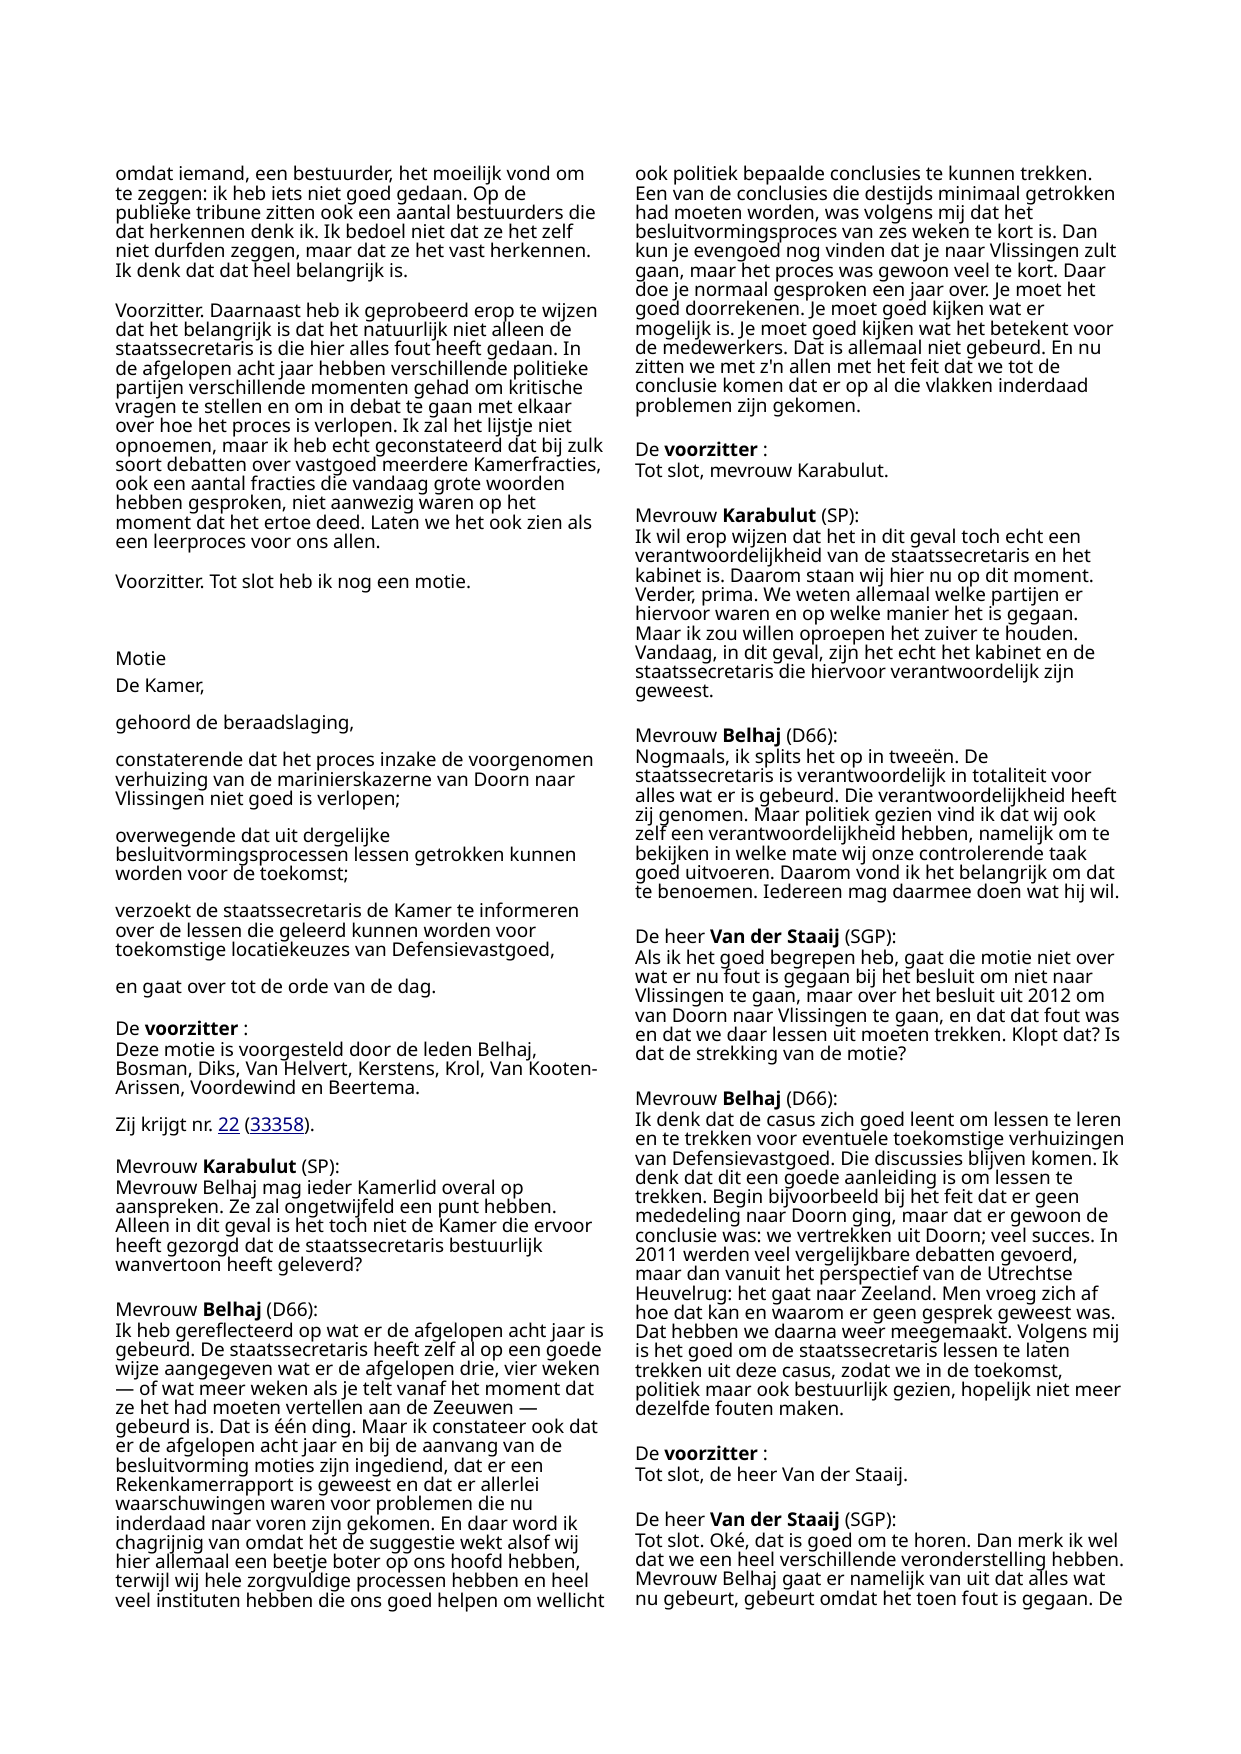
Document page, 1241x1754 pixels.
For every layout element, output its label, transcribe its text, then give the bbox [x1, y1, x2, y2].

text Zij krijgt nr. 22 (33358). [115, 1116, 605, 1135]
text Ik heb gereflecteerd op wat er de afgelopen acht jaar is gebeurd. De staatssecretaris heeft zelf al op een goede wijze aangegeven wat er de afgelopen drie, vier weken — of wat meer weken als je telt vanaf het moment dat ze het had moeten vertellen aan de Zeeuwen — gebeurd is. Dat is één ding. Maar ik constateer ook dat er de afgelopen acht jaar en bij de aanvang van de besluitvorming moties zijn ingediend, dat er een Rekenkamerrapport is geweest en dat er allerlei waarschuwingen waren voor problemen die nu inderdaad naar voren zijn gekomen. En daar word ik chagrijnig van omdat het de suggestie wekt alsof wij hier allemaal een beetje boter op ons hoofd hebben, terwijl wij hele zorgvuldige processen hebben en heel veel instituten hebben die ons goed helpen om wellicht [115, 1322, 605, 1611]
text De voorzitter : [635, 1440, 1125, 1466]
text Tot slot, mevrouw Karabulut. [635, 462, 1125, 482]
text Nogmaals, ik splits het op in tweeën. De staatssecretaris is verantwoordelijk in totaliteit voor alles wat er is gebeurd. Die verantwoordelijkheid heeft zij genomen. Maar politiek gezien vind ik dat wij ook zelf een verantwoordelijkheid hebben, namelijk om te bekijken in welke mate wij onze controlerende taak goed uitvoeren. Daarom vond ik het belangrijk om dat te benoemen. Iedereen mag daarmee doen wat hij wil. [635, 748, 1125, 902]
text De voorzitter : [115, 1015, 605, 1041]
text Tot slot. Oké, dat is goed om te horen. Dan merk ik wel dat we een heel verschillende veronderstelling hebben. Mevrouw Belhaj gaat er namelijk van uit dat alles wat nu gebeurt, gebeurt omdat het toen fout is gegaan. De [635, 1532, 1125, 1609]
text constaterende dat het proces inzake de voorgenomen verhuizing van de marinierskazerne van Doorn naar Vlissingen niet goed is verlopen; [115, 751, 605, 809]
text Tot slot, de heer Van der Staaij. [635, 1466, 1125, 1485]
text Ik denk dat de casus zich goed leent om lessen te leren en te trekken voor eventuele toekomstige verhuizingen van Defensievastgoed. Die discussies blijven komen. Ik denk dat dit een goede aanleiding is om lessen te trekken. Begin bijvoorbeeld bij het feit dat er geen mededeling naar Doorn ging, maar dat er gewoon de conclusie was: we vertrekken uit Doorn; veel succes. In 2011 werden veel vergelijkbare debatten gevoerd, maar dan vanuit het perspectief van de Utrechtse Heuvelrug: het gaat naar Zeeland. Men vroeg zich af hoe dat kan en waarom er geen gesprek geweest was. Dat hebben we daarna weer meegemaakt. Volgens mij is het goed om de staatssecretaris lessen te laten trekken uit deze casus, zodat we in de toekomst, politiek maar ook bestuurlijk gezien, hopelijk niet meer dezelfde fouten maken. [635, 1111, 1125, 1419]
text De heer Van der Staaij (SGP): [635, 923, 1125, 949]
text omdat iemand, een bestuurder, het moeilijk vond om te zeggen: ik heb iets niet goed gedaan. Op de publieke tribune zitten ook een aantal bestuurders die dat herkennen denk ik. Ik bedoel niet dat ze het zelf niet durfden zeggen, maar dat ze het vast herkennen. Ik denk dat dat heel belangrijk is. [115, 165, 605, 281]
text Mevrouw Belhaj mag ieder Kamerlid overal op aanspreken. Ze zal ongetwijfeld een punt hebben. Alleen in dit geval is het toch niet de Kamer die ervoor heeft gezorgd dat de staatssecretaris bestuurlijk wanvertoon heeft geleverd? [115, 1179, 605, 1275]
text Motie [115, 646, 605, 671]
text De voorzitter : [635, 437, 1125, 462]
text Voorzitter. Tot slot heb ik nog een motie. [115, 573, 605, 592]
text overwegende dat uit dergelijke besluitvormingsprocessen lessen getrokken kunnen worden voor de toekomst; [115, 827, 605, 884]
text Voorzitter. Daarnaast heb ik geprobeerd erop te wijzen dat het belangrijk is dat het natuurlijk niet alleen de staatssecretaris is die hier alles fout heeft gedaan. In de afgelopen acht jaar hebben verschillende politieke partijen verschillende momenten gehad om kritische vragen te stellen en om in debat te gaan met elkaar over hoe het proces is verlopen. Ik zal het lijstje niet opnoemen, maar ik heb echt geconstateerd dat bij zulk soort debatten over vastgoed meerdere Kamerfracties, ook een aantal fracties die vandaag grote woorden hebben gesproken, niet aanwezig waren op het moment dat het ertoe deed. Laten we het ook zien als een leerproces voor ons allen. [115, 302, 605, 552]
text verzoekt de staatssecretaris de Kamer te informeren over de lessen die geleerd kunnen worden voor toekomstige locatiekeuzes van Defensievastgoed, [115, 902, 605, 960]
text Ik wil erop wijzen dat het in dit geval toch echt een verantwoordelijkheid van de staatssecretaris en het kabinet is. Daarom staan wij hier nu op dit moment. Verder, prima. We weten allemaal welke partijen er hiervoor waren en op welke manier het is gegaan. Maar ik zou willen oproepen het zuiver te houden. Vandaag, in dit geval, zijn het echt het kabinet en de staatssecretaris die hiervoor verantwoordelijk zijn geweest. [635, 528, 1125, 702]
text Mevrouw Belhaj (D66): [115, 1296, 605, 1322]
text Als ik het goed begrepen heb, gaat die motie niet over wat er nu fout is gegaan bij het besluit om niet naar Vlissingen te gaan, maar over het besluit uit 2012 om van Doorn naar Vlissingen te gaan, en dat dat fout was en dat we daar lessen uit moeten trekken. Klopt dat? Is dat de strekking van de motie? [635, 949, 1125, 1064]
text en gaat over tot de orde van de dag. [115, 978, 605, 997]
text Mevrouw Karabulut (SP): [115, 1153, 605, 1179]
text gehoord de beraadslaging, [115, 714, 605, 733]
text Mevrouw Karabulut (SP): [635, 502, 1125, 528]
text ook politiek bepaalde conclusies te kunnen trekken. Een van de conclusies die destijds minimaal getrokken had moeten worden, was volgens mij dat het besluitvormingsproces van zes weken te kort is. Dan kun je evengoed nog vinden dat je naar Vlissingen zult gaan, maar het proces was gewoon veel te kort. Daar doe je normaal gesproken een jaar over. Je moet het goed doorrekenen. Je moet goed kijken wat er mogelijk is. Je moet goed kijken wat het betekent voor de medewerkers. Dat is allemaal niet gebeurd. En nu zitten we met z'n allen met het feit dat we tot de conclusie komen dat er op al die vlakken inderdaad problemen zijn gekomen. [635, 165, 1125, 416]
text De Kamer, [115, 677, 605, 697]
text De heer Van der Staaij (SGP): [635, 1506, 1125, 1532]
text Deze motie is voorgesteld door de leden Belhaj, Bosman, Diks, Van Helvert, Kerstens, Krol, Van Kooten-Arissen, Voordewind en Beertema. [115, 1041, 605, 1098]
text Mevrouw Belhaj (D66): [635, 1085, 1125, 1111]
text Mevrouw Belhaj (D66): [635, 722, 1125, 748]
